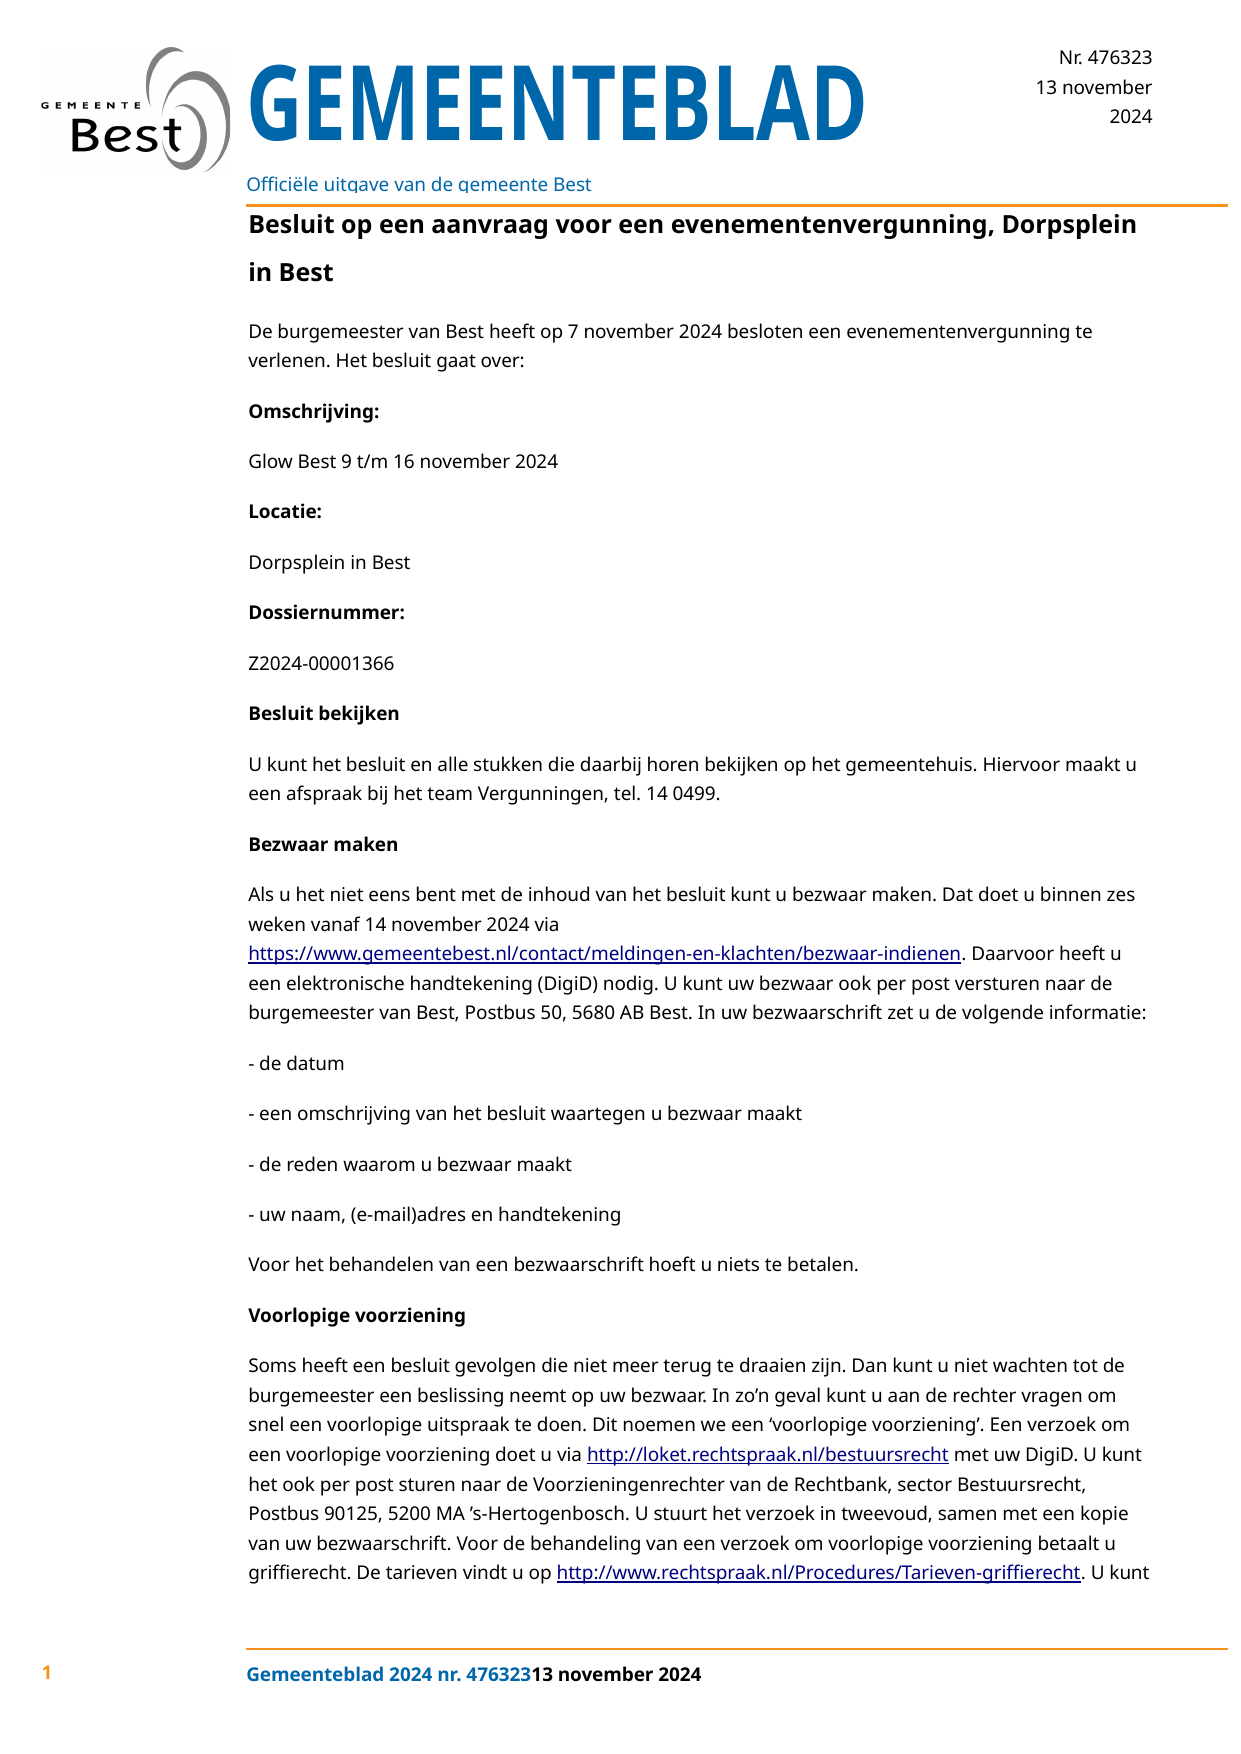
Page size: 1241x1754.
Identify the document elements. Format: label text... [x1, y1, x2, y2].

text Besluit op een aanvraag voor een evenementenvergunning, Dorpsplein in Best [248, 207, 1152, 288]
text - de datum [248, 1050, 1152, 1076]
text De burgemeester van Best heeft op 7 november 2024 besloten een evenementenvergunning te verlenen. Het besluit gaat over: [248, 318, 1152, 373]
text Locatie: [248, 499, 1152, 524]
text U kunt het besluit en alle stukken die daarbij horen bekijken op het gemeentehuis. Hiervoor maakt u een afspraak bij het team Vergunningen, tel. 14 0499. [248, 751, 1152, 806]
text Z2024-00001366 [248, 650, 1152, 676]
text Als u het niet eens bent met de inhoud van het besluit kunt u bezwaar maken. Dat doet u binnen zes weken vanaf 14 november 2024 via https://www.gemeentebest.nl/contact/meldingen-en-klachten/bezwaar-indienen. Daarvoor heeft u een elektronische handtekening (DigiD) nodig. U kunt uw bezwaar ook per post versturen naar de burgemeester van Best, Postbus 50, 5680 AB Best. In uw bezwaarschrift zet u de volgende informatie: [248, 881, 1152, 1025]
text Omschrijving: [248, 398, 1152, 424]
text - uw naam, (e-mail)adres en handtekening [248, 1201, 1152, 1227]
text Glow Best 9 t/m 16 november 2024 [248, 448, 1152, 474]
text Voor het behandelen van een bezwaarschrift hoeft u niets te betalen. [248, 1252, 1152, 1277]
picture [41, 47, 231, 172]
text Dorpsplein in Best [248, 549, 1152, 575]
text Besluit bekijken [248, 700, 1152, 726]
text - de reden waarom u bezwaar maakt [248, 1151, 1152, 1177]
text Dossiernummer: [248, 599, 1152, 625]
text Soms heeft een besluit gevolgen die niet meer terug te draaien zijn. Dan kunt u niet wachten tot de burgemeester een beslissing neemt op uw bezwaar. In zo’n geval kunt u aan de rechter vragen om snel een voorlopige uitspraak te doen. Dit noemen we een ‘voorlopige voorziening’. Een verzoek om een voorlopige voorziening doet u via http://loket.rechtspraak.nl/bestuursrecht met uw DigiD. U kunt het ook per post sturen naar de Voorzieningenrechter van de Rechtbank, sector Bestuursrecht, Postbus 90125, 5200 MA ’s-Hertogenbosch. U stuurt het verzoek in tweevoud, samen met een kopie van uw bezwaarschrift. Voor de behandeling van een verzoek om voorlopige voorziening betaalt u griffierecht. De tarieven vindt u op http://www.rechtspraak.nl/Procedures/Tarieven-griffierecht. U kunt [248, 1352, 1152, 1585]
text Bezwaar maken [248, 831, 1152, 857]
text - een omschrijving van het besluit waartegen u bezwaar maakt [248, 1100, 1152, 1126]
text Voorlopige voorziening [248, 1302, 1152, 1328]
